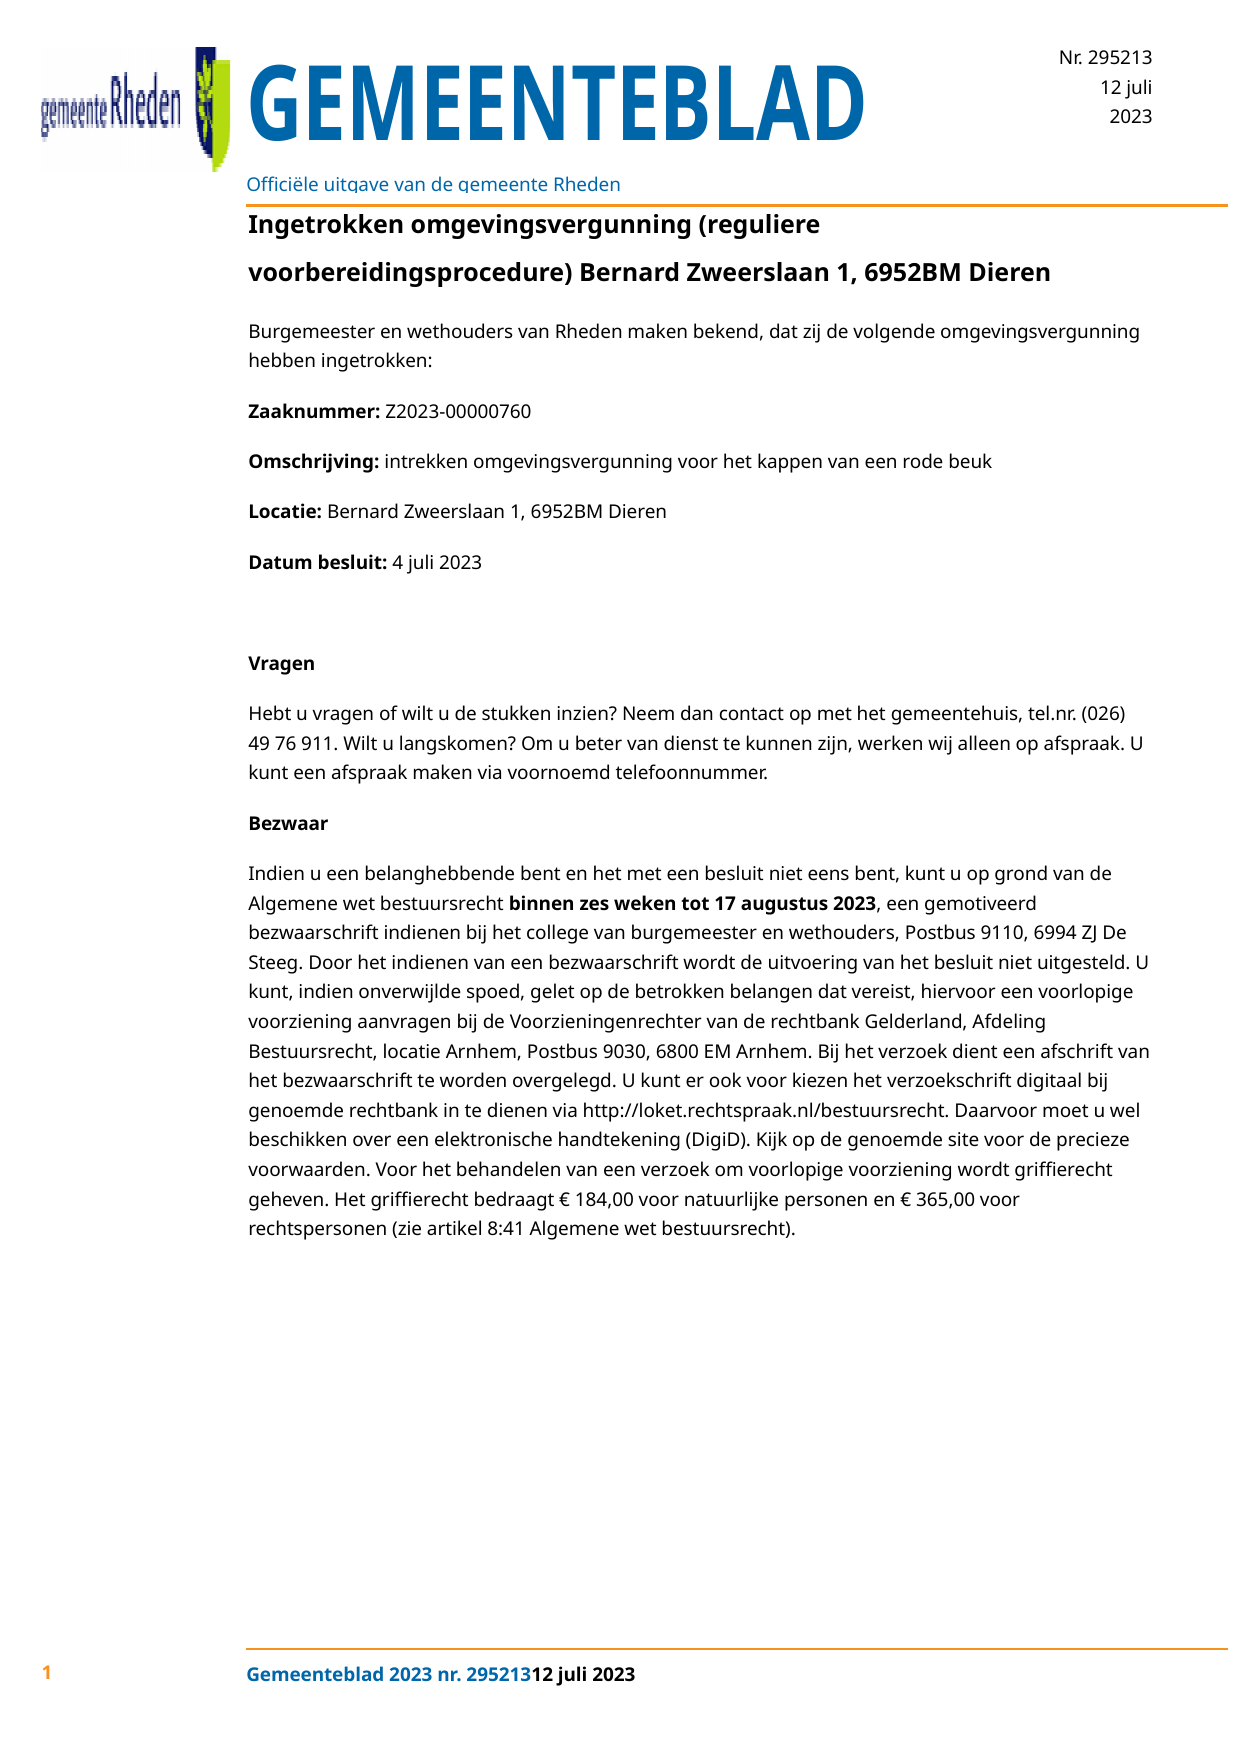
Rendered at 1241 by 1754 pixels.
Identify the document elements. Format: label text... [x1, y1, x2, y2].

text Indien u een belanghebbende bent en het met een besluit niet eens bent, kunt u op grond van de Algemene wet bestuursrecht binnen zes weken tot 17 augustus 2023, een gemotiveerd bezwaarschrift indienen bij het college van burgemeester en wethouders, Postbus 9110, 6994 ZJ De Steeg. Door het indienen van een bezwaarschrift wordt de uitvoering van het besluit niet uitgesteld. U kunt, indien onverwijlde spoed, gelet op de betrokken belangen dat vereist, hiervoor een voorlopige voorziening aanvragen bij de Voorzieningenrechter van de rechtbank Gelderland, Afdeling Bestuursrecht, locatie Arnhem, Postbus 9030, 6800 EM Arnhem. Bij het verzoek dient een afschrift van het bezwaarschrift te worden overgelegd. U kunt er ook voor kiezen het verzoekschrift digitaal bij genoemde rechtbank in te dienen via http://loket.rechtspraak.nl/bestuursrecht. Daarvoor moet u wel beschikken over een elektronische handtekening (DigiD). Kijk op de genoemde site voor de precieze voorwaarden. Voor het behandelen van een verzoek om voorlopige voorziening wordt griffierecht geheven. Het griffierecht bedraagt € 184,00 voor natuurlijke personen en € 365,00 voor rechtspersonen (zie artikel 8:41 Algemene wet bestuursrecht). [248, 860, 1152, 1241]
text Hebt u vragen of wilt u de stukken inzien? Neem dan contact op met het gemeentehuis, tel.nr. (026) 49 76 911. Wilt u langskomen? Om u beter van dienst te kunnen zijn, werken wij alleen op afspraak. U kunt een afspraak maken via voornoemd telefoonnummer. [248, 700, 1152, 785]
picture [41, 47, 231, 172]
text Bezwaar [248, 810, 1152, 836]
text Locatie: Bernard Zweerslaan 1, 6952BM Dieren [248, 499, 1152, 524]
text Burgemeester en wethouders van Rheden maken bekend, dat zij de volgende omgevingsvergunning hebben ingetrokken: [248, 318, 1152, 373]
text Ingetrokken omgevingsvergunning (reguliere voorbereidingsprocedure) Bernard Zweerslaan 1, 6952BM Dieren [248, 207, 1152, 288]
text Zaaknummer: Z2023-00000760 [248, 398, 1152, 424]
text Datum besluit: 4 juli 2023 [248, 549, 1152, 575]
text Vragen [248, 650, 1152, 676]
text Omschrijving: intrekken omgevingsvergunning voor het kappen van een rode beuk [248, 448, 1152, 474]
